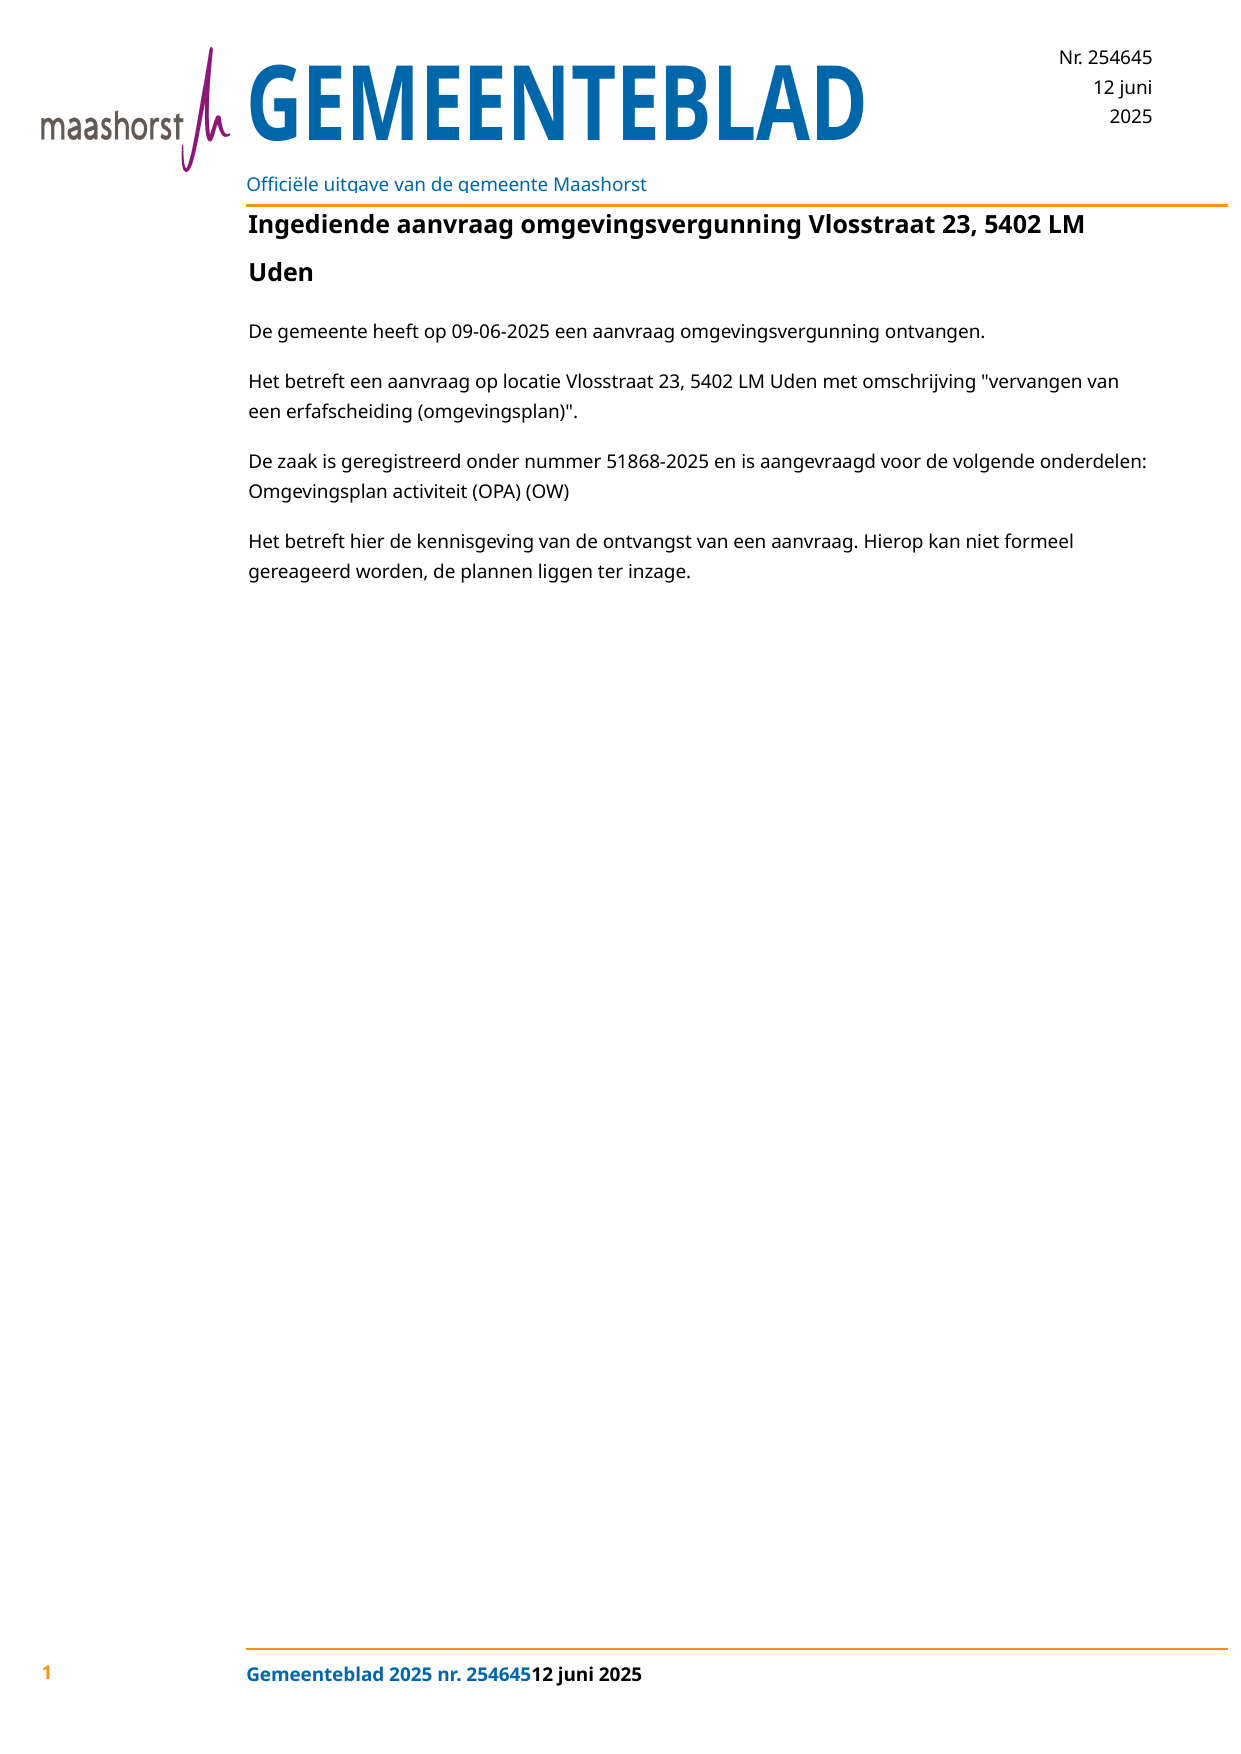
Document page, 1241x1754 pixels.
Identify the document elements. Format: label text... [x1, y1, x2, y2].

text De gemeente heeft op 09-06-2025 een aanvraag omgevingsvergunning ontvangen. [248, 318, 1152, 344]
text Ingediende aanvraag omgevingsvergunning Vlosstraat 23, 5402 LM Uden [248, 207, 1152, 288]
picture [41, 47, 231, 172]
text De zaak is geregistreerd onder nummer 51868-2025 en is aangevraagd voor de volgende onderdelen: Omgevingsplan activiteit (OPA) (OW) [248, 448, 1152, 504]
text Het betreft hier de kennisgeving van de ontvangst van een aanvraag. Hierop kan niet formeel gereageerd worden, de plannen liggen ter inzage. [248, 528, 1152, 584]
text Het betreft een aanvraag op locatie Vlosstraat 23, 5402 LM Uden met omschrijving "vervangen van een erfafscheiding (omgevingsplan)". [248, 368, 1152, 424]
